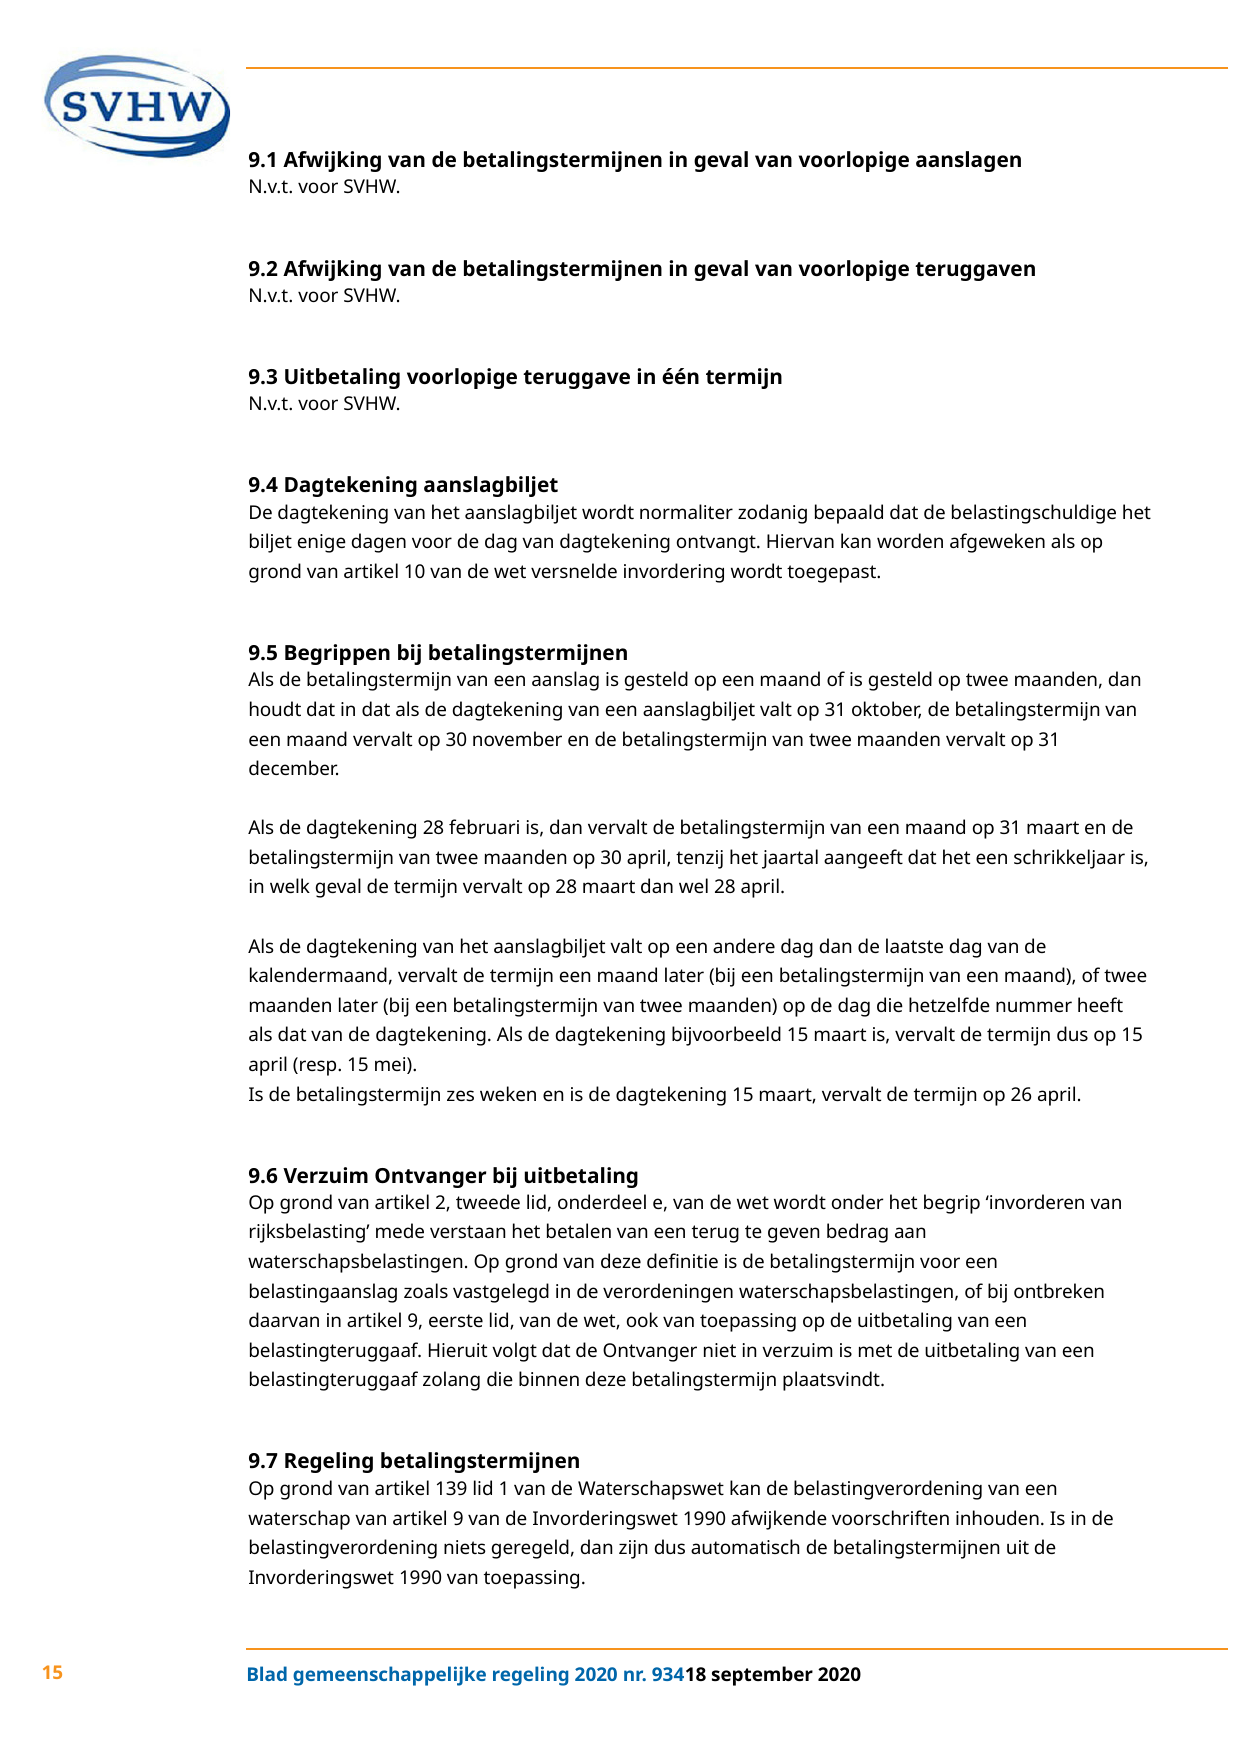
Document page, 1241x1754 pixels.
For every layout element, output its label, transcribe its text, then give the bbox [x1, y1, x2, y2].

text 9.2 Afwijking van de betalingstermijnen in geval van voorlopige teruggaven [248, 254, 1152, 282]
text 9.4 Dagtekening aanslagbiljet [248, 471, 1152, 499]
text 9.6 Verzuim Ontvanger bij uitbetaling [248, 1161, 1152, 1189]
text 9.1 Afwijking van de betalingstermijnen in geval van voorlopige aanslagen [248, 145, 1152, 174]
text Op grond van artikel 2, tweede lid, onderdeel e, van de wet wordt onder het begrip ‘invorderen van rijksbelasting’ mede verstaan het betalen van een terug te geven bedrag aan waterschapsbelastingen. Op grond van deze definitie is de betalingstermijn voor een belastingaanslag zoals vastgelegd in de verordeningen waterschapsbelastingen, of bij ontbreken daarvan in artikel 9, eerste lid, van de wet, ook van toepassing op de uitbetaling van een belastingteruggaaf. Hieruit volgt dat de Ontvanger niet in verzuim is met de uitbetaling van een belastingteruggaaf zolang die binnen deze betalingstermijn plaatsvindt. [248, 1189, 1152, 1392]
text 9.3 Uitbetaling voorlopige teruggave in één termijn [248, 362, 1152, 391]
text Als de dagtekening 28 februari is, dan vervalt de betalingstermijn van een maand op 31 maart en de betalingstermijn van twee maanden op 30 april, tenzij het jaartal aangeeft dat het een schrikkeljaar is, in welk geval de termijn vervalt op 28 maart dan wel 28 april. [248, 814, 1152, 899]
picture [41, 47, 231, 172]
text N.v.t. voor SVHW. [248, 282, 1152, 308]
text N.v.t. voor SVHW. [248, 391, 1152, 416]
text Op grond van artikel 139 lid 1 van de Waterschapswet kan de belastingverordening van een waterschap van artikel 9 van de Invorderingswet 1990 afwijkende voorschriften inhouden. Is in de belastingverordening niets geregeld, dan zijn dus automatisch de betalingstermijnen uit de Invorderingswet 1990 van toepassing. [248, 1475, 1152, 1589]
text Als de dagtekening van het aanslagbiljet valt op een andere dag dan de laatste dag van de kalendermaand, vervalt de termijn een maand later (bij een betalingstermijn van een maand), of twee maanden later (bij een betalingstermijn van twee maanden) op de dag die hetzelfde nummer heeft als dat van de dagtekening. Als de dagtekening bijvoorbeeld 15 maart is, vervalt de termijn dus op 15 april (resp. 15 mei). [248, 933, 1152, 1077]
text De dagtekening van het aanslagbiljet wordt normaliter zodanig bepaald dat de belastingschuldige het biljet enige dagen voor de dag van dagtekening ontvangt. Hiervan kan worden afgeweken als op grond van artikel 10 van de wet versnelde invordering wordt toegepast. [248, 499, 1152, 584]
text N.v.t. voor SVHW. [248, 174, 1152, 199]
text 9.5 Begrippen bij betalingstermijnen [248, 638, 1152, 667]
text Is de betalingstermijn zes weken en is de dagtekening 15 maart, vervalt de termijn op 26 april. [248, 1081, 1152, 1106]
text 9.7 Regeling betalingstermijnen [248, 1447, 1152, 1475]
text Als de betalingstermijn van een aanslag is gesteld op een maand of is gesteld op twee maanden, dan houdt dat in dat als de dagtekening van een aanslagbiljet valt op 31 oktober, de betalingstermijn van een maand vervalt op 30 november en de betalingstermijn van twee maanden vervalt op 31 december. [248, 667, 1152, 781]
